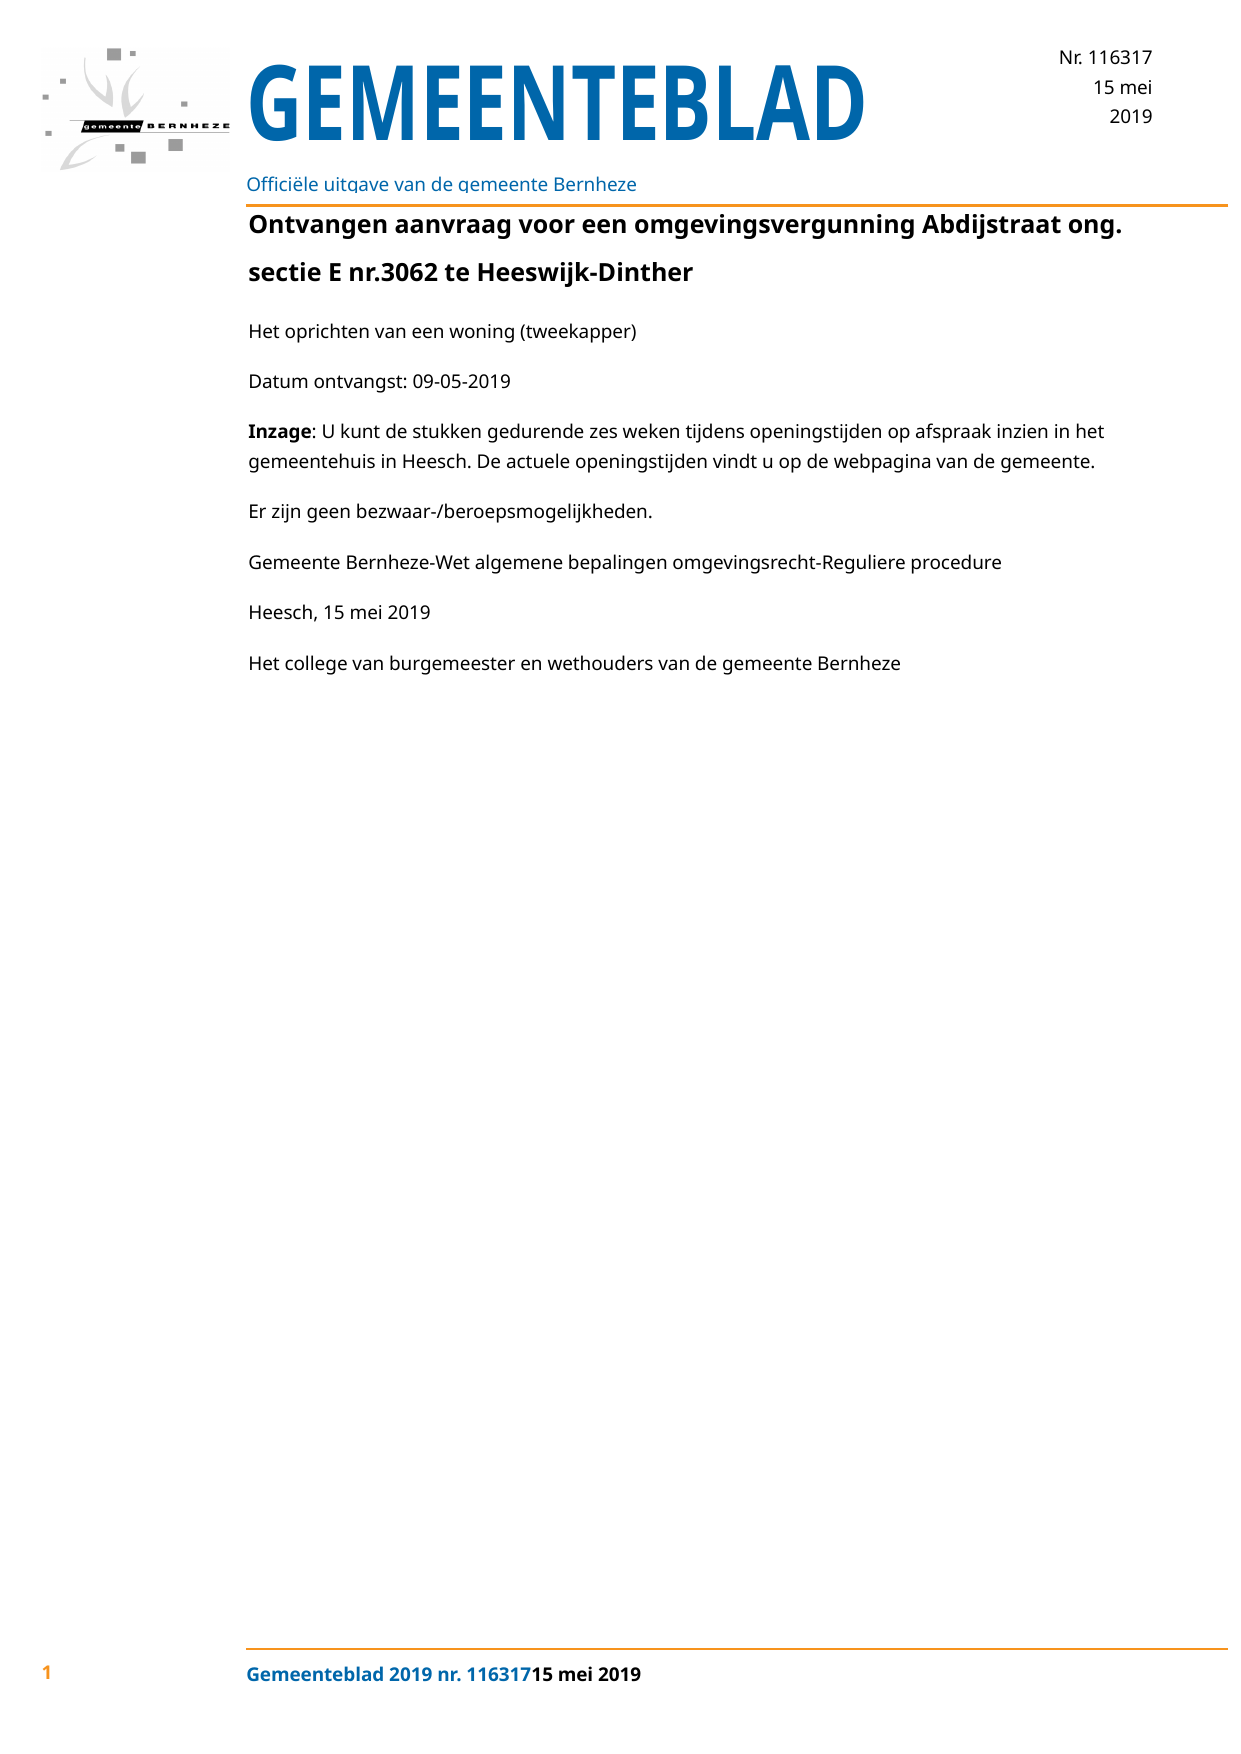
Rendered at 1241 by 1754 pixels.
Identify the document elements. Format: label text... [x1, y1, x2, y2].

text Het oprichten van een woning (tweekapper) [248, 318, 1152, 344]
text Ontvangen aanvraag voor een omgevingsvergunning Abdijstraat ong. sectie E nr.3062 te Heeswijk-Dinther [248, 207, 1152, 288]
text Datum ontvangst: 09-05-2019 [248, 368, 1152, 394]
text Gemeente Bernheze-Wet algemene bepalingen omgevingsrecht-Reguliere procedure [248, 549, 1152, 575]
text Inzage: U kunt de stukken gedurende zes weken tijdens openingstijden op afspraak inzien in het gemeentehuis in Heesch. De actuele openingstijden vindt u op de webpagina van de gemeente. [248, 419, 1152, 474]
picture [41, 47, 231, 172]
text Het college van burgemeester en wethouders van de gemeente Bernheze [248, 650, 1152, 676]
text Er zijn geen bezwaar-/beroepsmogelijkheden. [248, 499, 1152, 524]
text Heesch, 15 mei 2019 [248, 599, 1152, 625]
